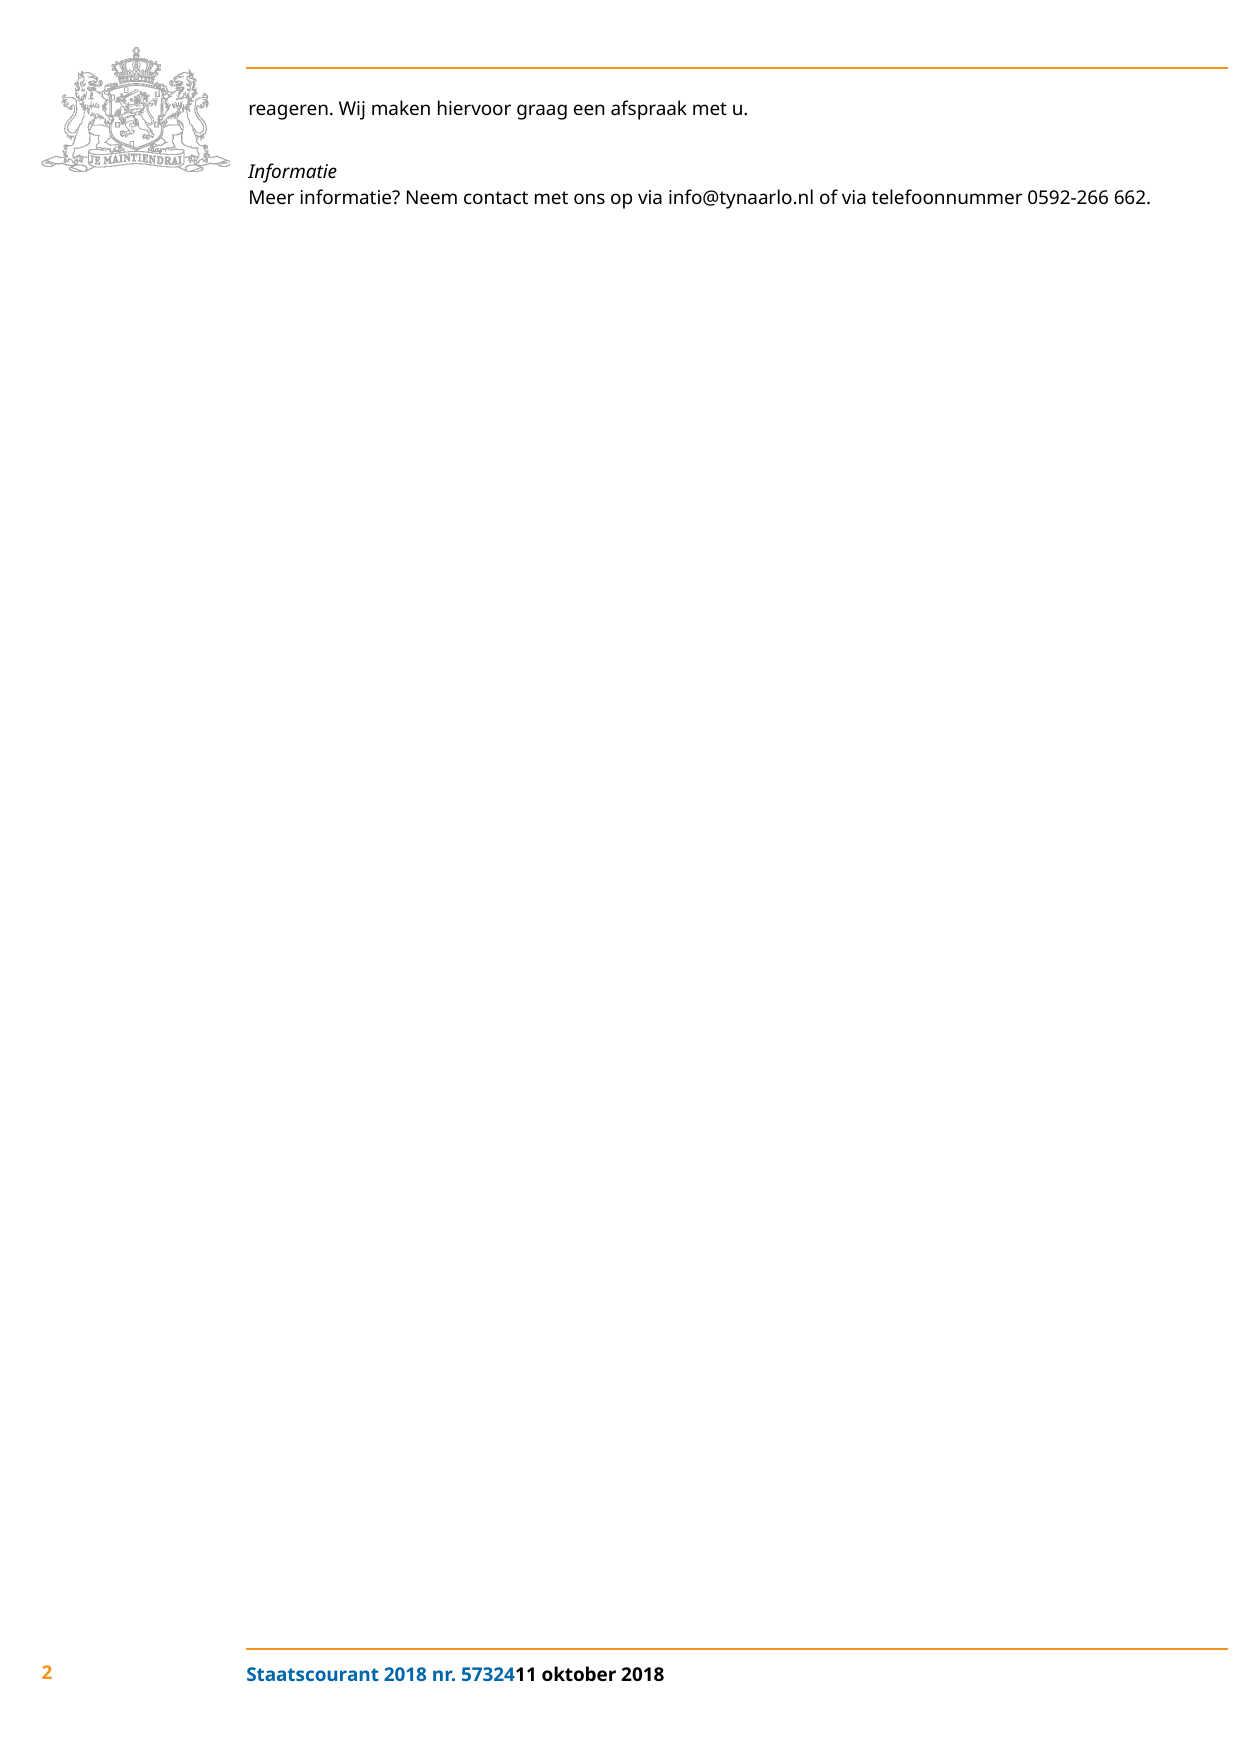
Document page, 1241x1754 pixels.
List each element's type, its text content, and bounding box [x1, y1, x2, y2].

text reageren. Wij maken hiervoor graag een afspraak met u. [248, 95, 1152, 121]
text Informatie [248, 159, 1152, 184]
picture [41, 47, 231, 172]
text Meer informatie? Neem contact met ons op via info@tynaarlo.nl of via telefoonnummer 0592-266 662. [248, 184, 1152, 210]
